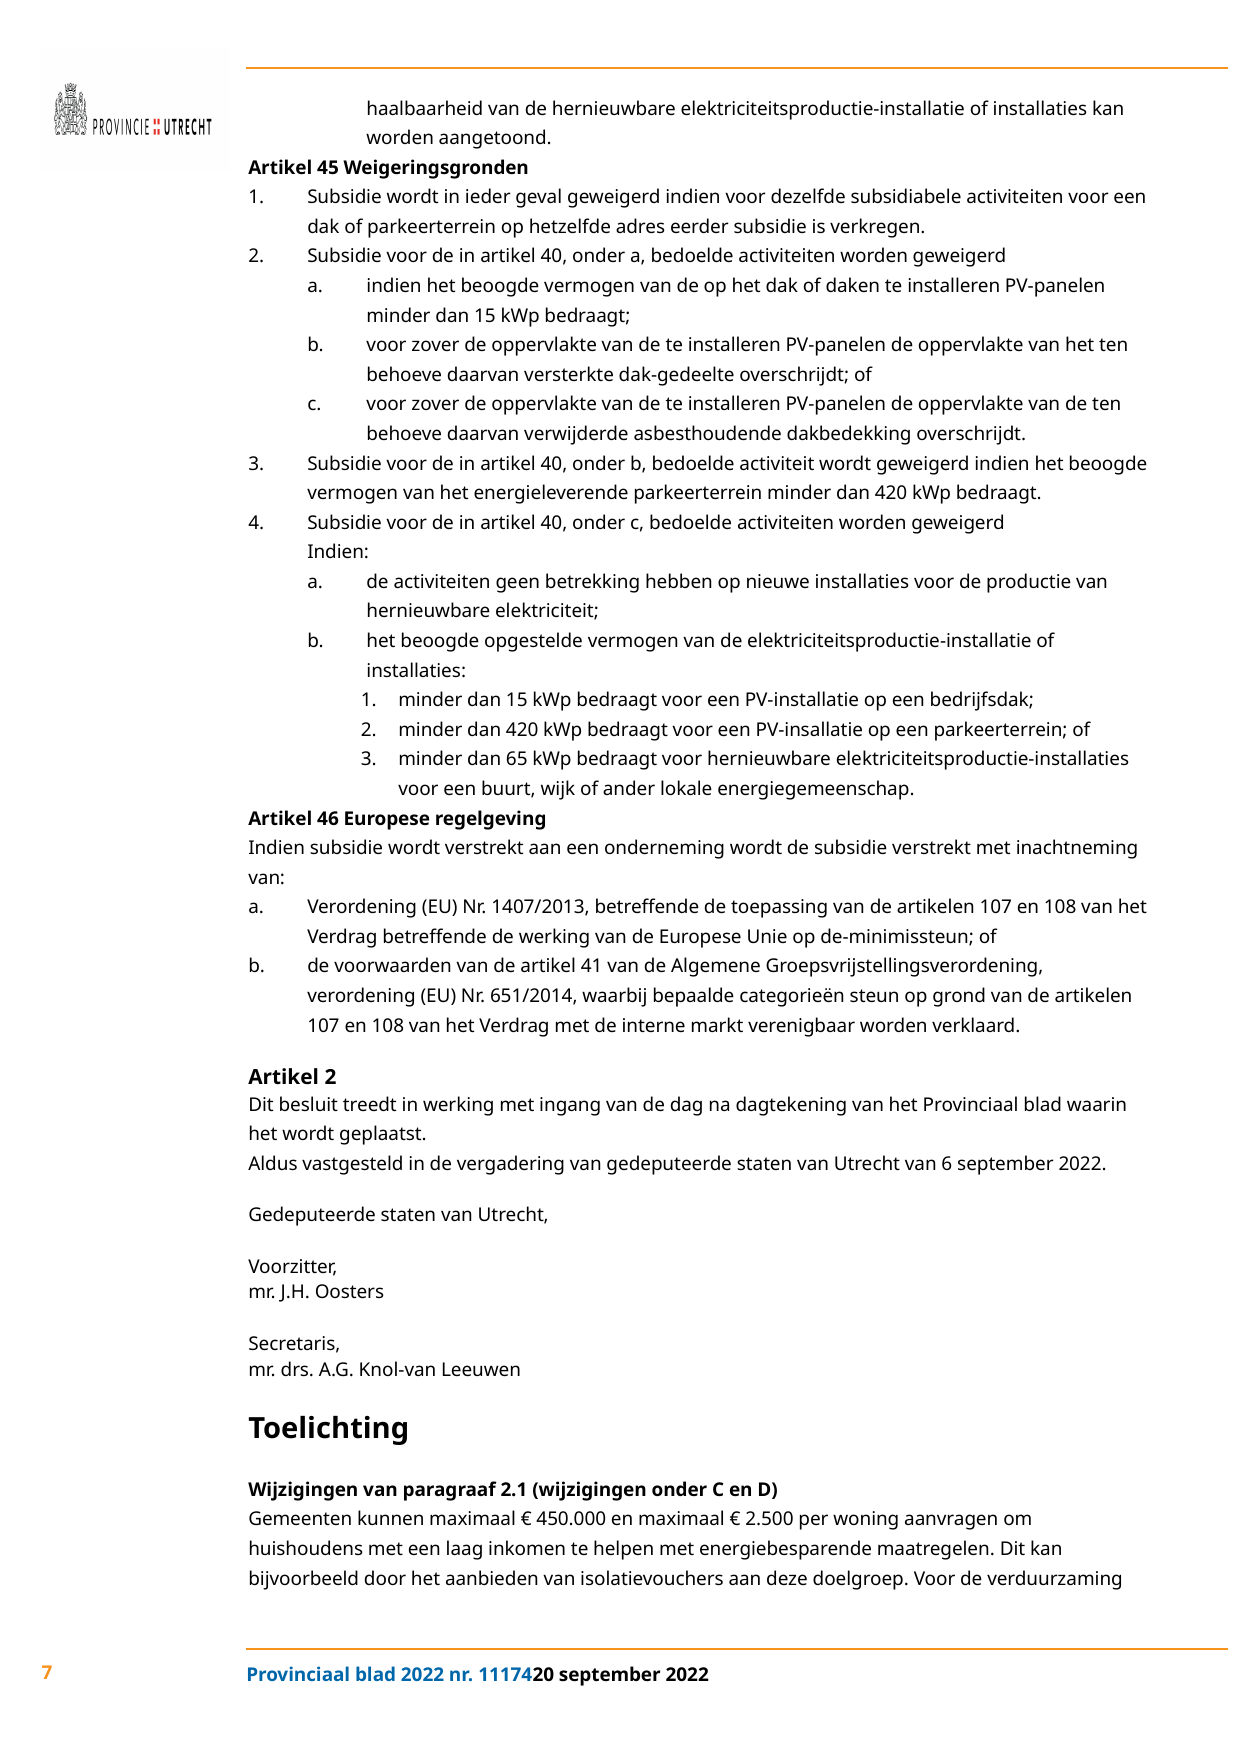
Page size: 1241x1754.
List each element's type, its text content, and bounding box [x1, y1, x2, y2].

list voor zover de oppervlakte van de te installeren PV-panelen de oppervlakte van de ten behoeve daarvan verwijderde asbesthoudende dakbedekking overschrijdt. [307, 391, 1152, 446]
text Voorzitter, [248, 1253, 1152, 1278]
text Artikel 2 [248, 1062, 1152, 1091]
list Subsidie voor de in artikel 40, onder c, bedoelde activiteiten worden geweigerd [248, 509, 1152, 535]
text Gemeenten kunnen maximaal € 450.000 en maximaal € 2.500 per woning aanvragen om huishoudens met een laag inkomen te helpen met energiebesparende maatregelen. Dit kan bijvoorbeeld door het aanbieden van isolatievouchers aan deze doelgroep. Voor de verduurzaming [248, 1506, 1152, 1591]
list het beoogde opgestelde vermogen van de elektriciteitsproductie-installatie of installaties: [307, 627, 1152, 683]
text Artikel 45 Weigeringsgronden [248, 154, 1152, 180]
text Artikel 46 Europese regelgeving [248, 805, 1152, 831]
list de activiteiten geen betrekking hebben op nieuwe installaties voor de productie van hernieuwbare elektriciteit; [307, 568, 1152, 623]
text Gedeputeerde staten van Utrecht, [248, 1201, 1152, 1227]
list voor zover de oppervlakte van de te installeren PV-panelen de oppervlakte van het ten behoeve daarvan versterkte dak-gedeelte overschrijdt; of [307, 331, 1152, 387]
text Aldus vastgesteld in de vergadering van gedeputeerde staten van Utrecht van 6 september 2022. [248, 1150, 1152, 1176]
list minder dan 420 kWp bedraagt voor een PV-insallatie op een parkeerterrein; of [361, 716, 1152, 742]
text mr. J.H. Oosters [248, 1278, 1152, 1304]
picture [41, 47, 231, 172]
text mr. drs. A.G. Knol-van Leeuwen [248, 1356, 1152, 1381]
list Indien: [248, 538, 1152, 564]
list indien het beoogde vermogen van de op het dak of daken te installeren PV-panelen minder dan 15 kWp bedraagt; [307, 272, 1152, 328]
text Toelichting [248, 1407, 1152, 1447]
list Subsidie voor de in artikel 40, onder a, bedoelde activiteiten worden geweigerd [248, 243, 1152, 268]
text Secretaris, [248, 1330, 1152, 1356]
list Verordening (EU) Nr. 1407/2013, betreffende de toepassing van de artikelen 107 en 108 van het Verdrag betreffende de werking van de Europese Unie op de-minimissteun; of [248, 893, 1152, 949]
list de voorwaarden van de artikel 41 van de Algemene Groepsvrijstellingsverordening, verordening (EU) Nr. 651/2014, waarbij bepaalde categorieën steun op grond van de artikelen 107 en 108 van het Verdrag met de interne markt verenigbaar worden verklaard. [248, 953, 1152, 1038]
list haalbaarheid van de hernieuwbare elektriciteitsproductie-installatie of installaties kan worden aangetoond. [307, 95, 1152, 150]
list Subsidie voor de in artikel 40, onder b, bedoelde activiteit wordt geweigerd indien het beoogde vermogen van het energieleverende parkeerterrein minder dan 420 kWp bedraagt. [248, 450, 1152, 505]
list minder dan 65 kWp bedraagt voor hernieuwbare elektriciteitsproductie-installaties voor een buurt, wijk of ander lokale energiegemeenschap. [361, 746, 1152, 801]
text Wijzigingen van paragraaf 2.1 (wijzigingen onder C en D) [248, 1476, 1152, 1502]
text Dit besluit treedt in werking met ingang van de dag na dagtekening van het Provinciaal blad waarin het wordt geplaatst. [248, 1091, 1152, 1146]
list minder dan 15 kWp bedraagt voor een PV-installatie op een bedrijfsdak; [361, 686, 1152, 712]
text Indien subsidie wordt verstrekt aan een onderneming wordt de subsidie verstrekt met inachtneming van: [248, 834, 1152, 890]
list Subsidie wordt in ieder geval geweigerd indien voor dezelfde subsidiabele activiteiten voor een dak of parkeerterrein op hetzelfde adres eerder subsidie is verkregen. [248, 183, 1152, 239]
